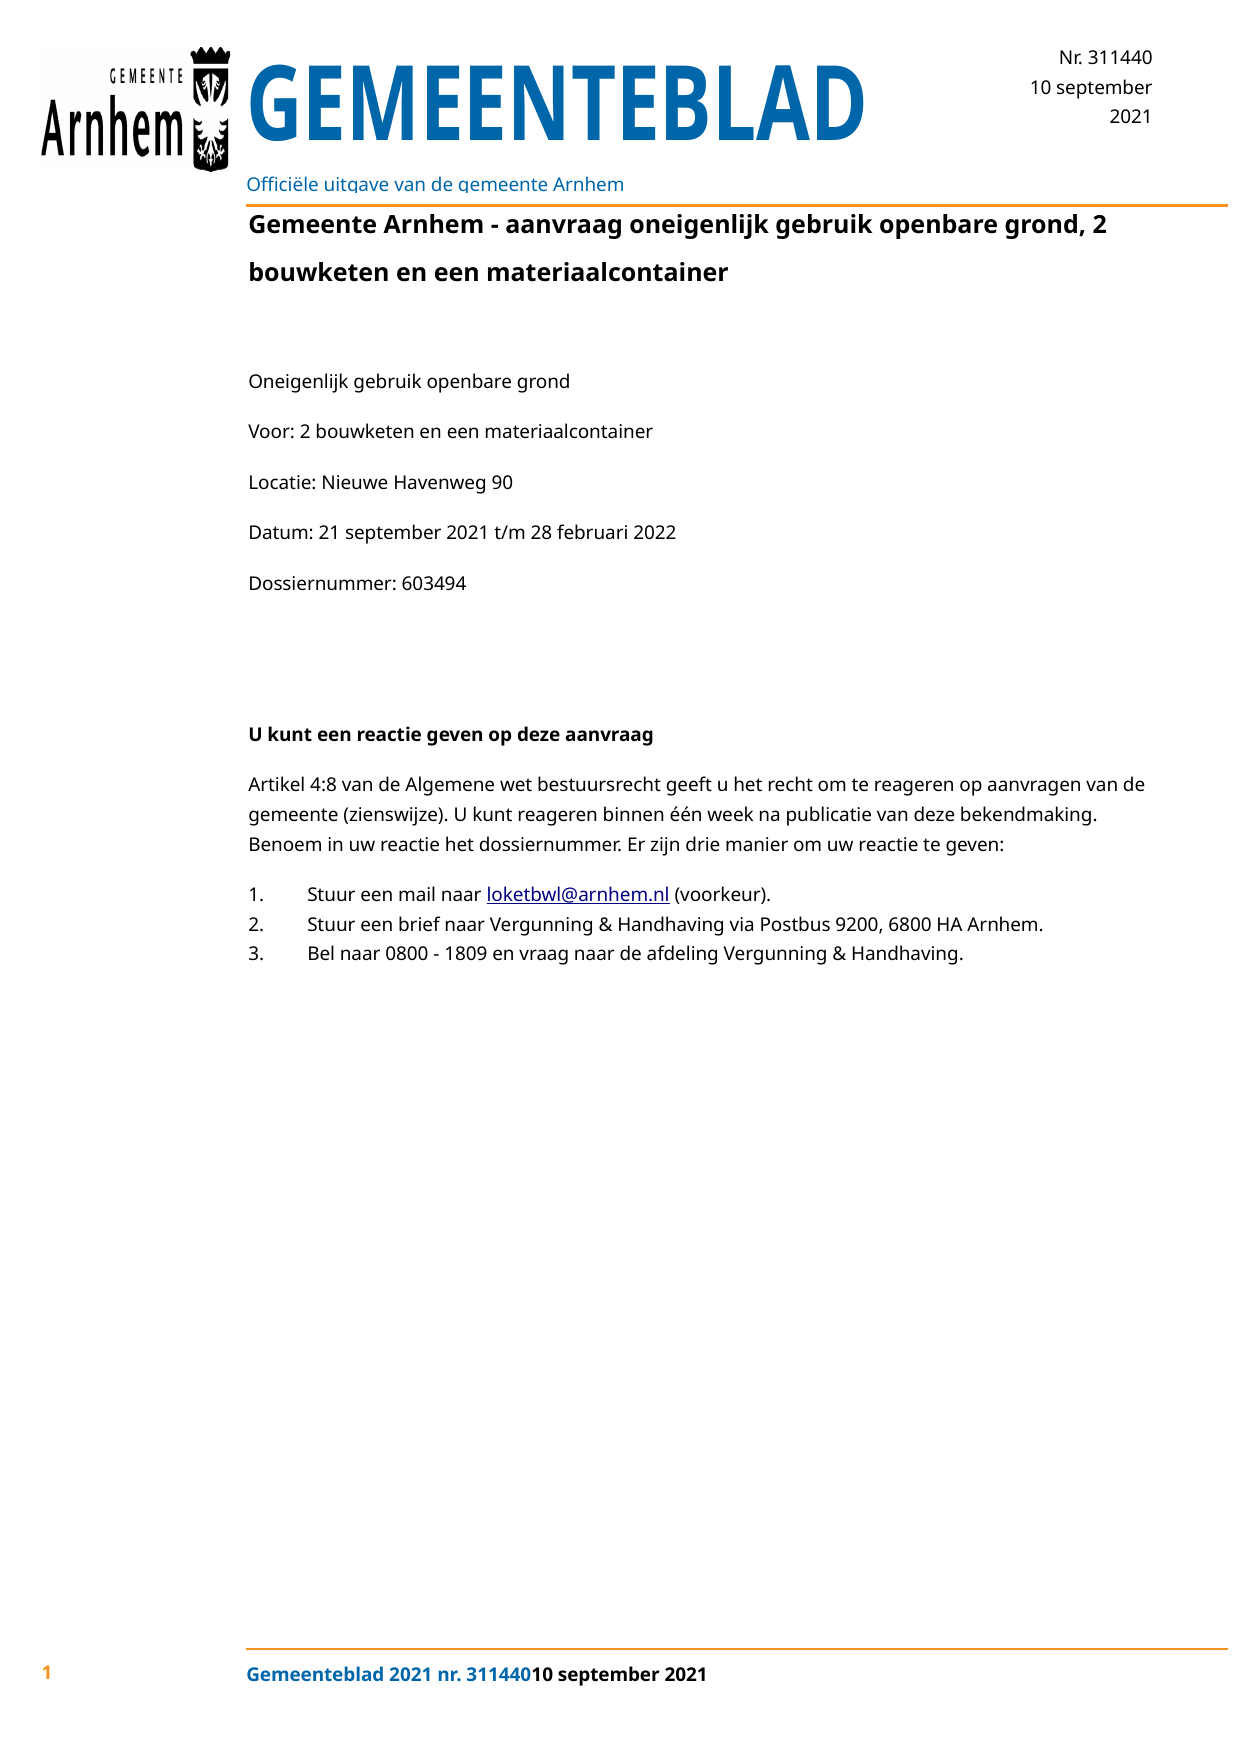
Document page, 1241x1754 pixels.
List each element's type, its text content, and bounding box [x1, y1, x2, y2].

text U kunt een reactie geven op deze aanvraag [248, 721, 1152, 747]
text Artikel 4:8 van de Algemene wet bestuursrecht geeft u het recht om te reageren op aanvragen van de gemeente (zienswijze). U kunt reageren binnen één week na publicatie van deze bekendmaking. Benoem in uw reactie het dossiernummer. Er zijn drie manier om uw reactie te geven: [248, 772, 1152, 857]
text Datum: 21 september 2021 t/m 28 februari 2022 [248, 519, 1152, 545]
text Locatie: Nieuwe Havenweg 90 [248, 469, 1152, 495]
text Dossiernummer: 603494 [248, 570, 1152, 596]
text Gemeente Arnhem - aanvraag oneigenlijk gebruik openbare grond, 2 bouwketen en een materiaalcontainer [248, 207, 1152, 288]
list Bel naar 0800 - 1809 en vraag naar de afdeling Vergunning & Handhaving. [248, 940, 1152, 966]
text Oneigenlijk gebruik openbare grond [248, 368, 1152, 394]
list Stuur een brief naar Vergunning & Handhaving via Postbus 9200, 6800 HA Arnhem. [248, 911, 1152, 937]
picture [41, 47, 231, 172]
list Stuur een mail naar loketbwl@arnhem.nl (voorkeur). [248, 881, 1152, 907]
text Voor: 2 bouwketen en een materiaalcontainer [248, 419, 1152, 444]
